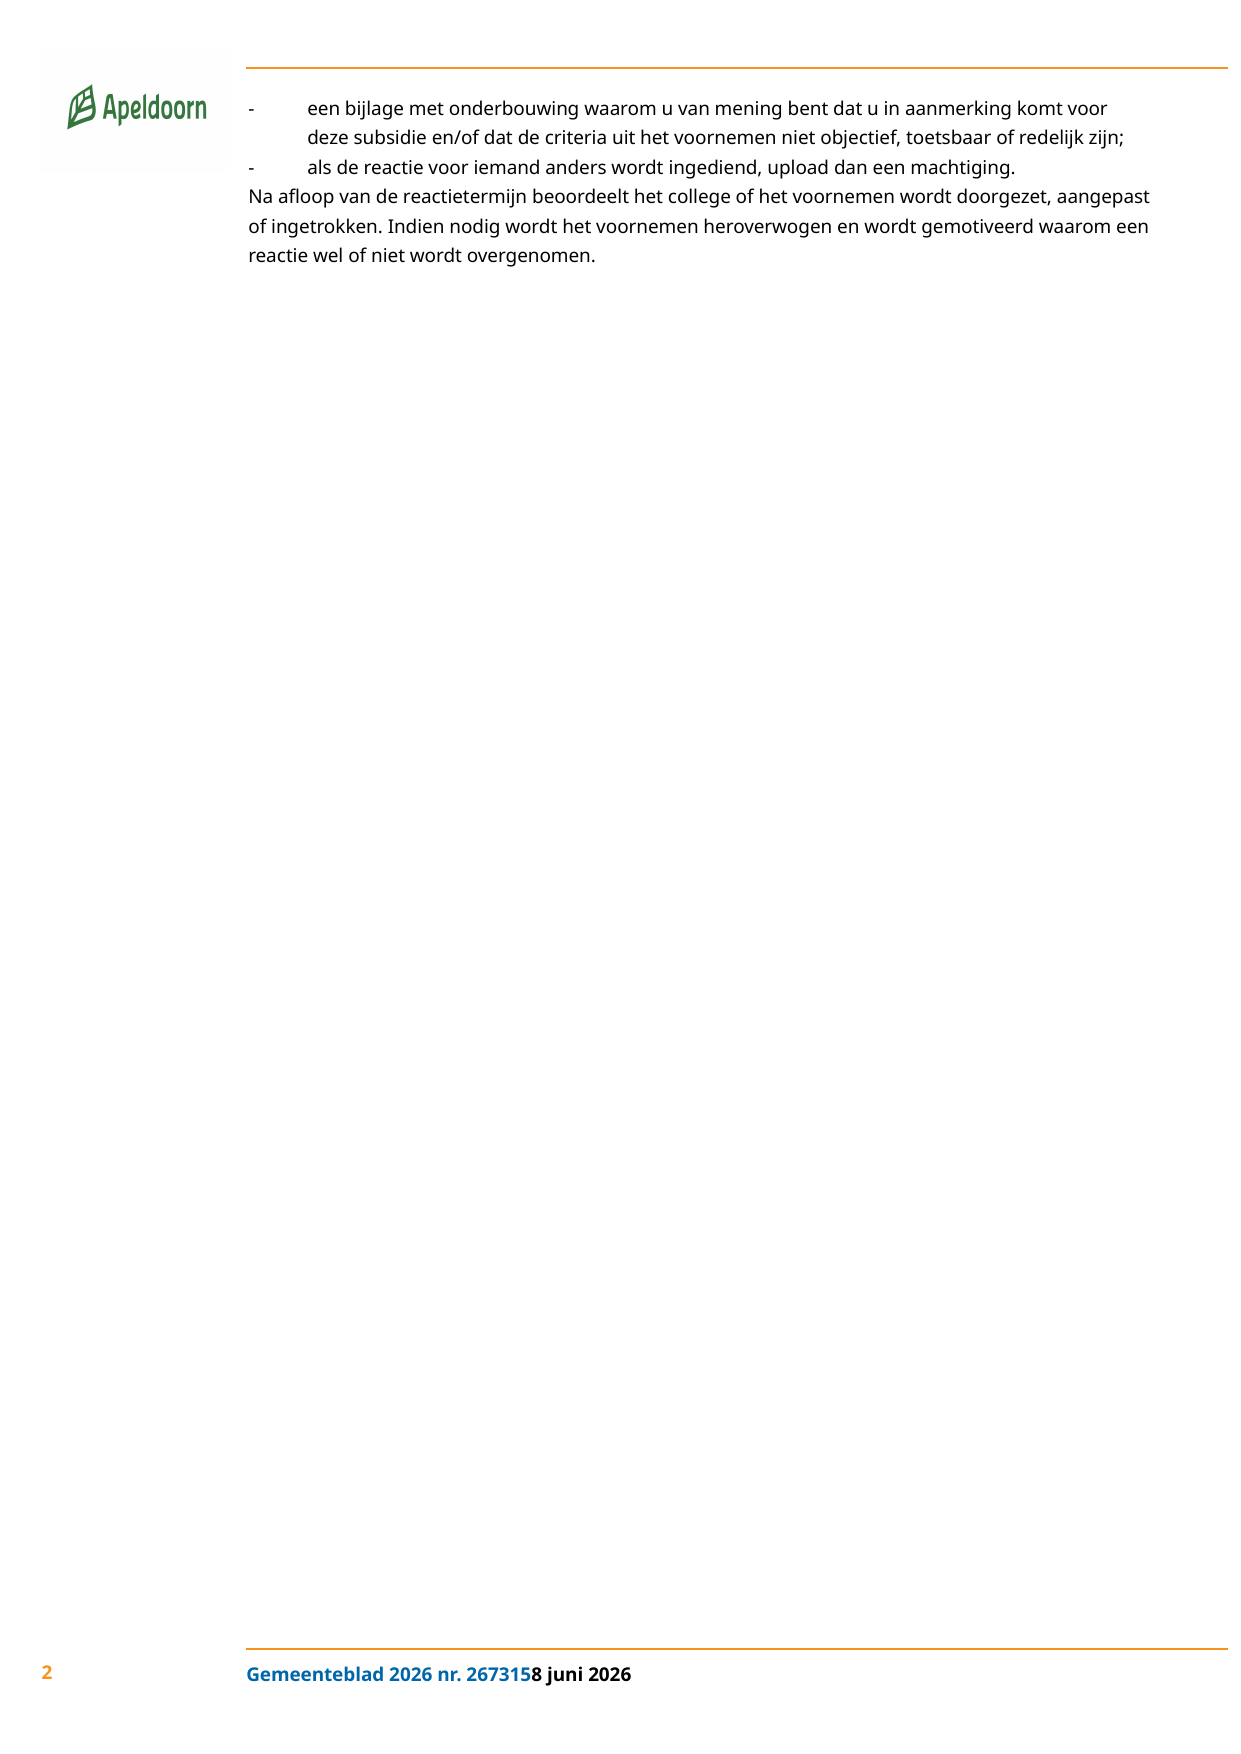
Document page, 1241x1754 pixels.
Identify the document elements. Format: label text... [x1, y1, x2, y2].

list een bijlage met onderbouwing waarom u van mening bent dat u in aanmerking komt voor deze subsidie en/of dat de criteria uit het voornemen niet objectief, toetsbaar of redelijk zijn; [248, 95, 1152, 150]
list als de reactie voor iemand anders wordt ingediend, upload dan een machtiging. [248, 154, 1152, 180]
text Na afloop van de reactietermijn beoordeelt het college of het voornemen wordt doorgezet, aangepast of ingetrokken. Indien nodig wordt het voornemen heroverwogen en wordt gemotiveerd waarom een reactie wel of niet wordt overgenomen. [248, 183, 1152, 268]
picture [41, 47, 231, 172]
